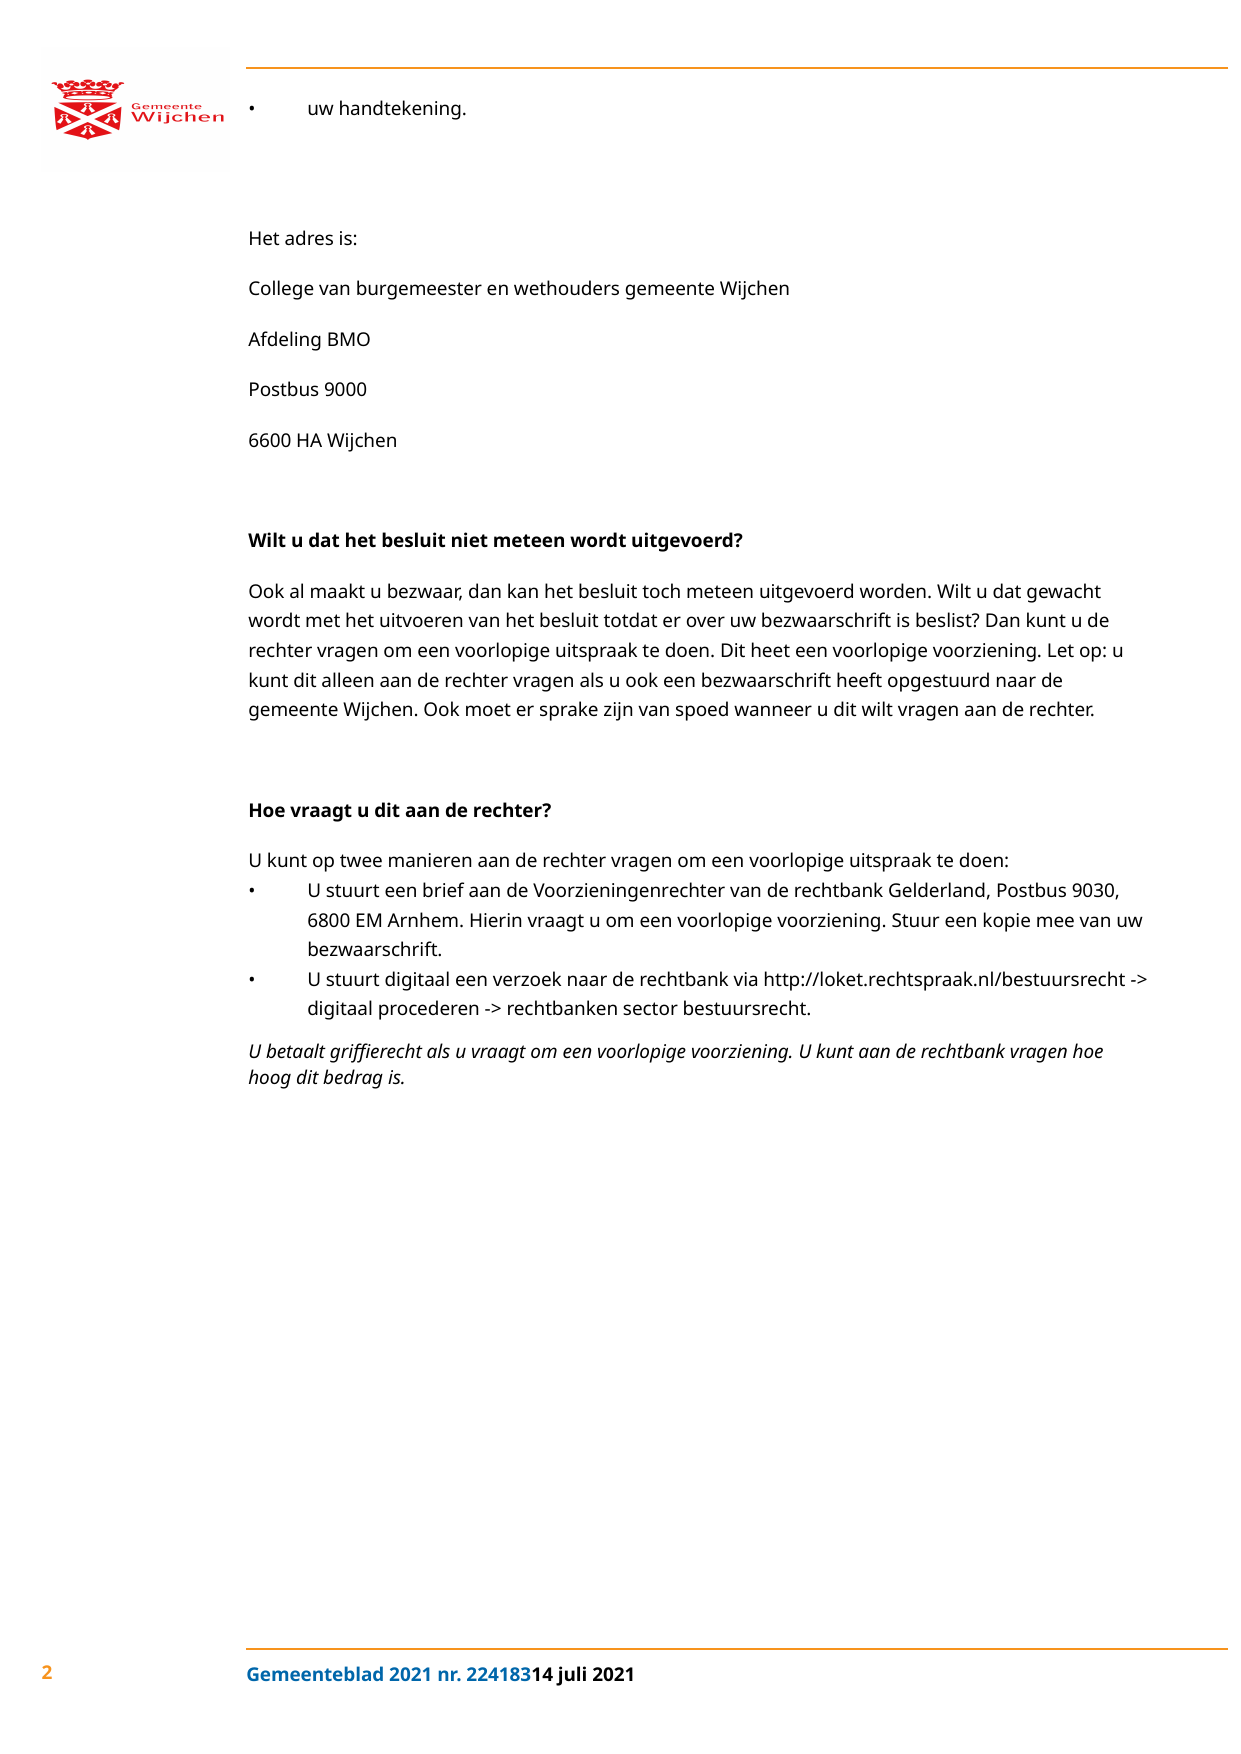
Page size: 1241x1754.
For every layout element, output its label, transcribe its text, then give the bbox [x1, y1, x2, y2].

text Hoe vraagt u dit aan de rechter? [248, 797, 1152, 823]
text Wilt u dat het besluit niet meteen wordt uitgevoerd? [248, 528, 1152, 553]
list U stuurt een brief aan de Voorzieningenrechter van de rechtbank Gelderland, Postbus 9030, 6800 EM Arnhem. Hierin vraagt u om een voorlopige voorziening. Stuur een kopie mee van uw bezwaarschrift. [248, 877, 1152, 962]
picture [41, 47, 231, 172]
text 6600 HA Wijchen [248, 427, 1152, 453]
text Postbus 9000 [248, 376, 1152, 402]
list U stuurt digitaal een verzoek naar de rechtbank via http://loket.rechtspraak.nl/bestuursrecht -> digitaal procederen -> rechtbanken sector bestuursrecht. [248, 966, 1152, 1021]
text U betaalt griffierecht als u vraagt om een voorlopige voorziening. U kunt aan de rechtbank vragen hoe hoog dit bedrag is. [248, 1039, 1152, 1090]
text Afdeling BMO [248, 326, 1152, 352]
text College van burgemeester en wethouders gemeente Wijchen [248, 276, 1152, 301]
text Het adres is: [248, 225, 1152, 251]
text U kunt op twee manieren aan de rechter vragen om een voorlopige uitspraak te doen: [248, 848, 1152, 873]
text Ook al maakt u bezwaar, dan kan het besluit toch meteen uitgevoerd worden. Wilt u dat gewacht wordt met het uitvoeren van het besluit totdat er over uw bezwaarschrift is beslist? Dan kunt u de rechter vragen om een voorlopige uitspraak te doen. Dit heet een voorlopige voorziening. Let op: u kunt dit alleen aan de rechter vragen als u ook een bezwaarschrift heeft opgestuurd naar de gemeente Wijchen. Ook moet er sprake zijn van spoed wanneer u dit wilt vragen aan de rechter. [248, 578, 1152, 722]
list uw handtekening. [248, 95, 1152, 121]
